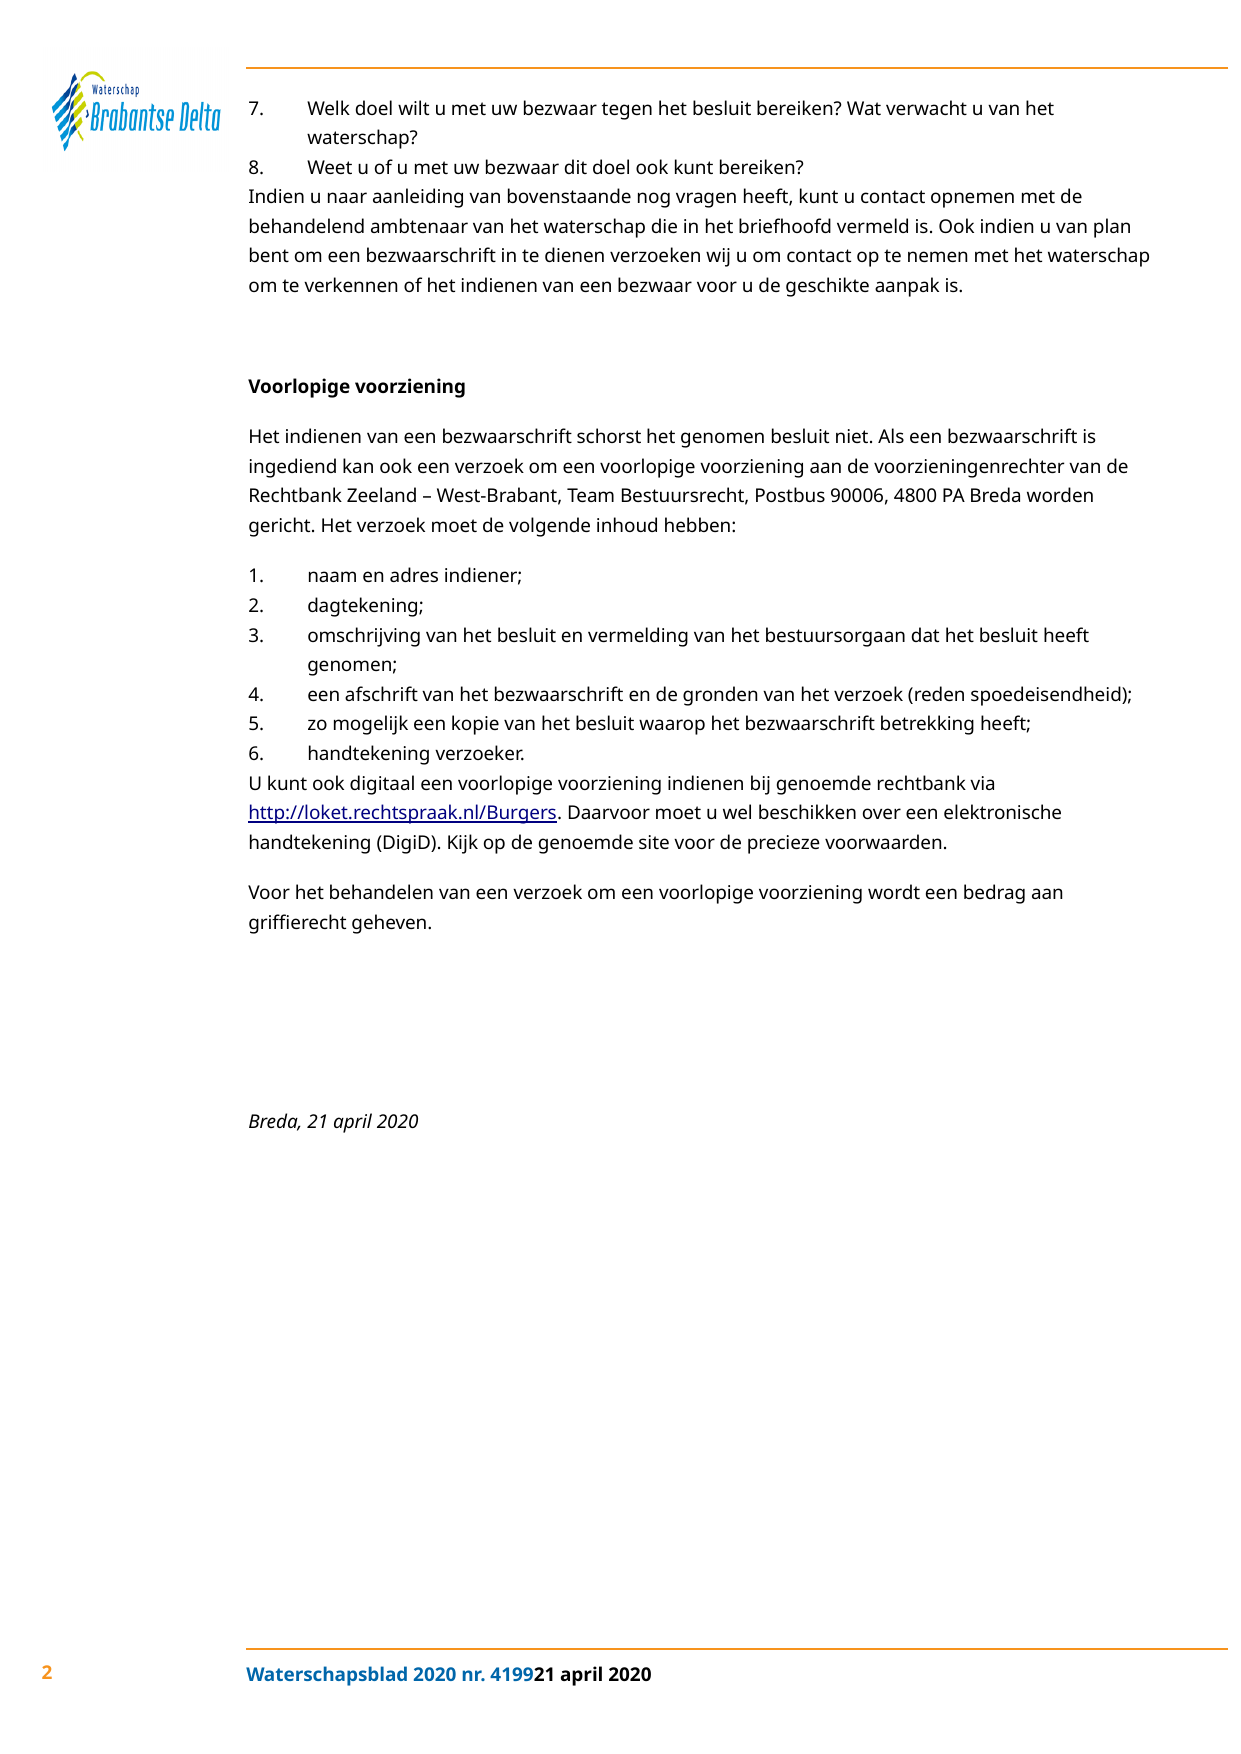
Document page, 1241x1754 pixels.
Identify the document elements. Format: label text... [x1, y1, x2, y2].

picture [41, 47, 231, 172]
text Breda, 21 april 2020 [248, 1108, 1152, 1134]
list Welk doel wilt u met uw bezwaar tegen het besluit bereiken? Wat verwacht u van het waterschap? [248, 95, 1152, 150]
list zo mogelijk een kopie van het besluit waarop het bezwaarschrift betrekking heeft; [248, 711, 1152, 736]
list een afschrift van het bezwaarschrift en de gronden van het verzoek (reden spoedeisendheid); [248, 681, 1152, 707]
text Het indienen van een bezwaarschrift schorst het genomen besluit niet. Als een bezwaarschrift is ingediend kan ook een verzoek om een voorlopige voorziening aan de voorzieningenrechter van de Rechtbank Zeeland – West-Brabant, Team Bestuursrecht, Postbus 90006, 4800 PA Breda worden gericht. Het verzoek moet de volgende inhoud hebben: [248, 423, 1152, 538]
list Weet u of u met uw bezwaar dit doel ook kunt bereiken? [248, 154, 1152, 180]
list handtekening verzoeker. [248, 740, 1152, 766]
list dagtekening; [248, 592, 1152, 618]
text U kunt ook digitaal een voorlopige voorziening indienen bij genoemde rechtbank via http://loket.rechtspraak.nl/Burgers. Daarvoor moet u wel beschikken over een elektronische handtekening (DigiD). Kijk op de genoemde site voor de precieze voorwaarden. [248, 770, 1152, 855]
text Indien u naar aanleiding van bovenstaande nog vragen heeft, kunt u contact opnemen met de behandelend ambtenaar van het waterschap die in het briefhoofd vermeld is. Ook indien u van plan bent om een bezwaarschrift in te dienen verzoeken wij u om contact op te nemen met het waterschap om te verkennen of het indienen van een bezwaar voor u de geschikte aanpak is. [248, 183, 1152, 298]
list naam en adres indiener; [248, 563, 1152, 588]
text Voorlopige voorziening [248, 373, 1152, 399]
text Voor het behandelen van een verzoek om een voorlopige voorziening wordt een bedrag aan griffierecht geheven. [248, 879, 1152, 935]
list omschrijving van het besluit en vermelding van het bestuursorgaan dat het besluit heeft genomen; [248, 622, 1152, 677]
